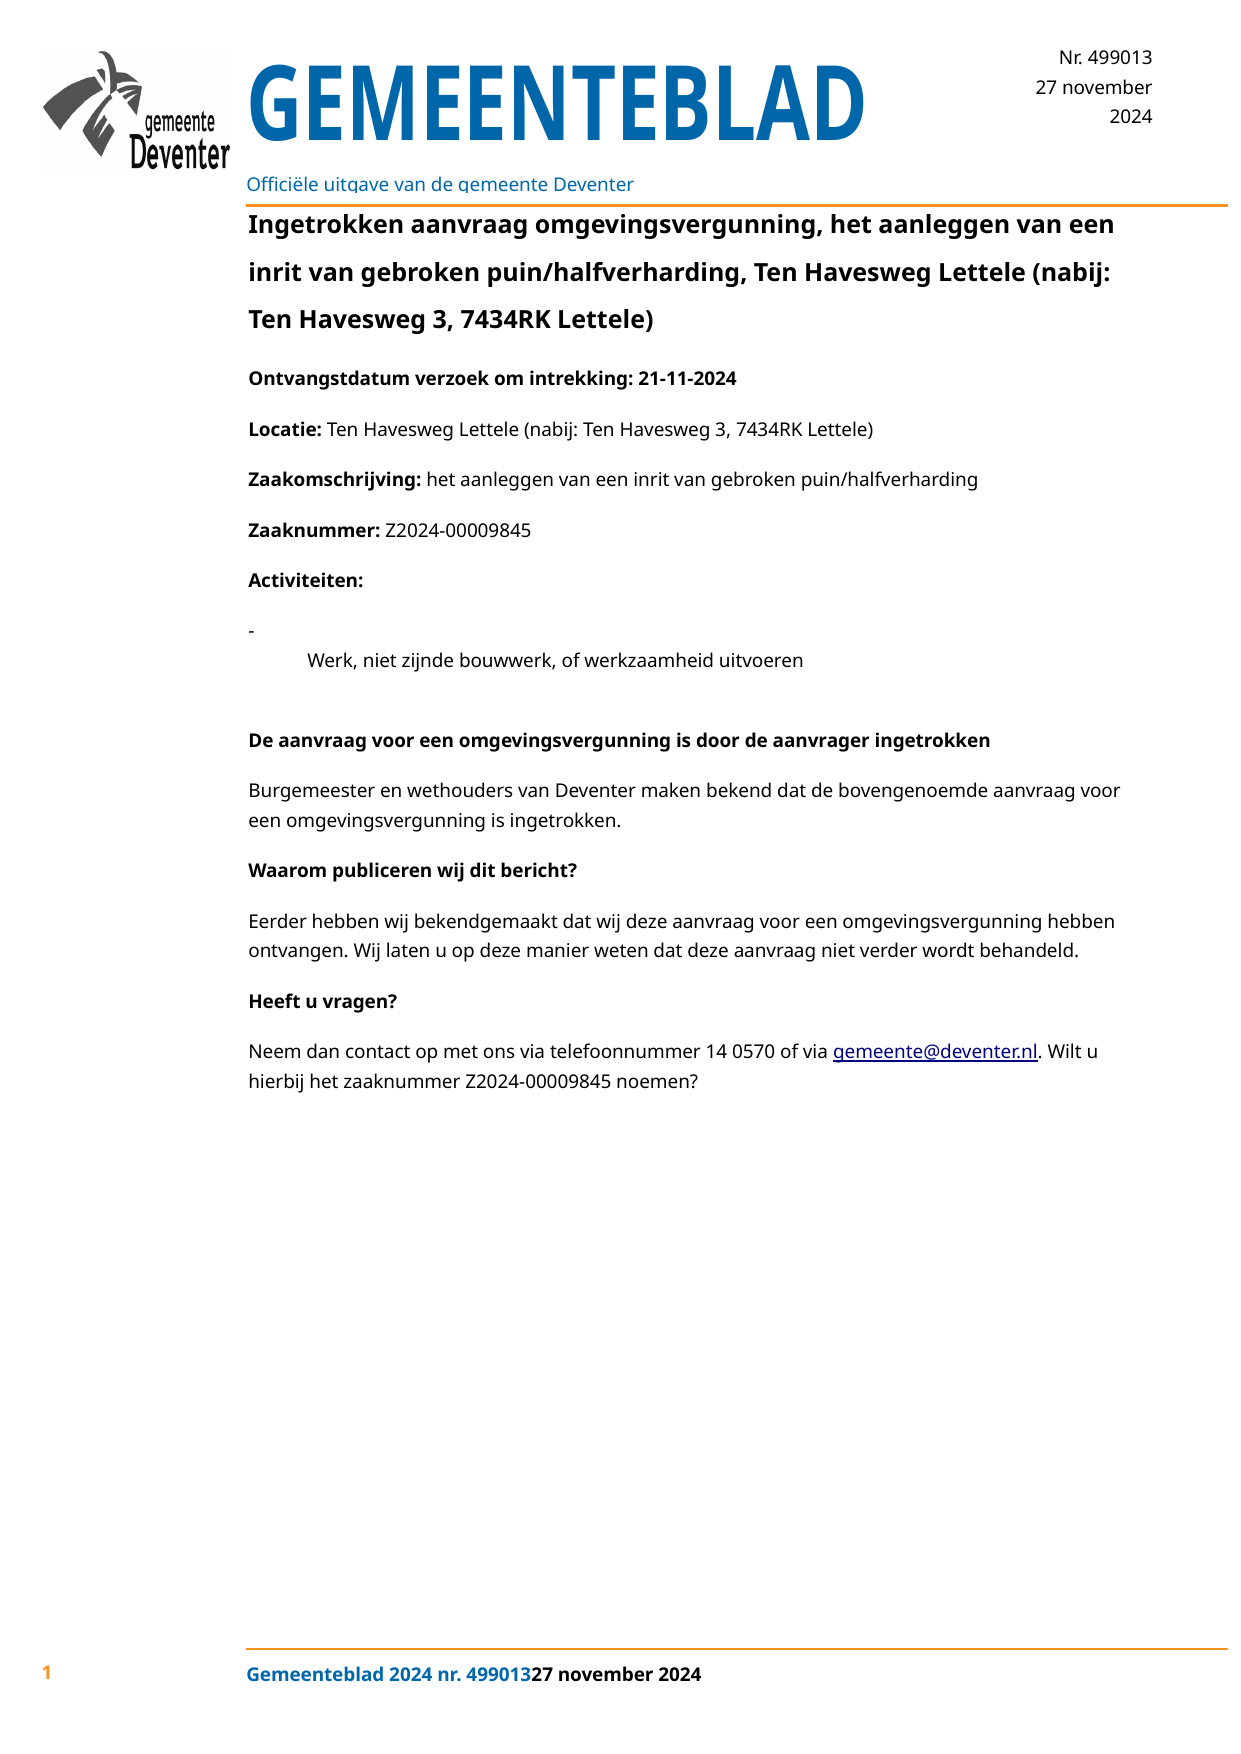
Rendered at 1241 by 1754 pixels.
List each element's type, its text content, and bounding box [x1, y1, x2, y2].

text Zaaknummer: Z2024-00009845 [248, 517, 1152, 542]
text De aanvraag voor een omgevingsvergunning is door de aanvrager ingetrokken [248, 727, 1152, 753]
text Locatie: Ten Havesweg Lettele (nabij: Ten Havesweg 3, 7434RK Lettele) [248, 416, 1152, 442]
text Activiteiten: [248, 567, 1152, 593]
list Werk, niet zijnde bouwwerk, of werkzaamheid uitvoeren [248, 647, 1152, 673]
text Heeft u vragen? [248, 988, 1152, 1014]
text Ingetrokken aanvraag omgevingsvergunning, het aanleggen van een inrit van gebroken puin/halfverharding, Ten Havesweg Lettele (nabij: Ten Havesweg 3, 7434RK Lettele) [248, 207, 1152, 336]
picture [41, 47, 231, 172]
text Neem dan contact op met ons via telefoonnummer 14 0570 of via gemeente@deventer.nl. Wilt u hierbij het zaaknummer Z2024-00009845 noemen? [248, 1038, 1152, 1094]
text Waarom publiceren wij dit bericht? [248, 858, 1152, 883]
text Zaakomschrijving: het aanleggen van een inrit van gebroken puin/halfverharding [248, 466, 1152, 492]
text Eerder hebben wij bekendgemaakt dat wij deze aanvraag voor een omgevingsvergunning hebben ontvangen. Wij laten u op deze manier weten dat deze aanvraag niet verder wordt behandeld. [248, 908, 1152, 963]
text Burgemeester en wethouders van Deventer maken bekend dat de bovengenoemde aanvraag voor een omgevingsvergunning is ingetrokken. [248, 778, 1152, 833]
text Ontvangstdatum verzoek om intrekking: 21-11-2024 [248, 366, 1152, 391]
